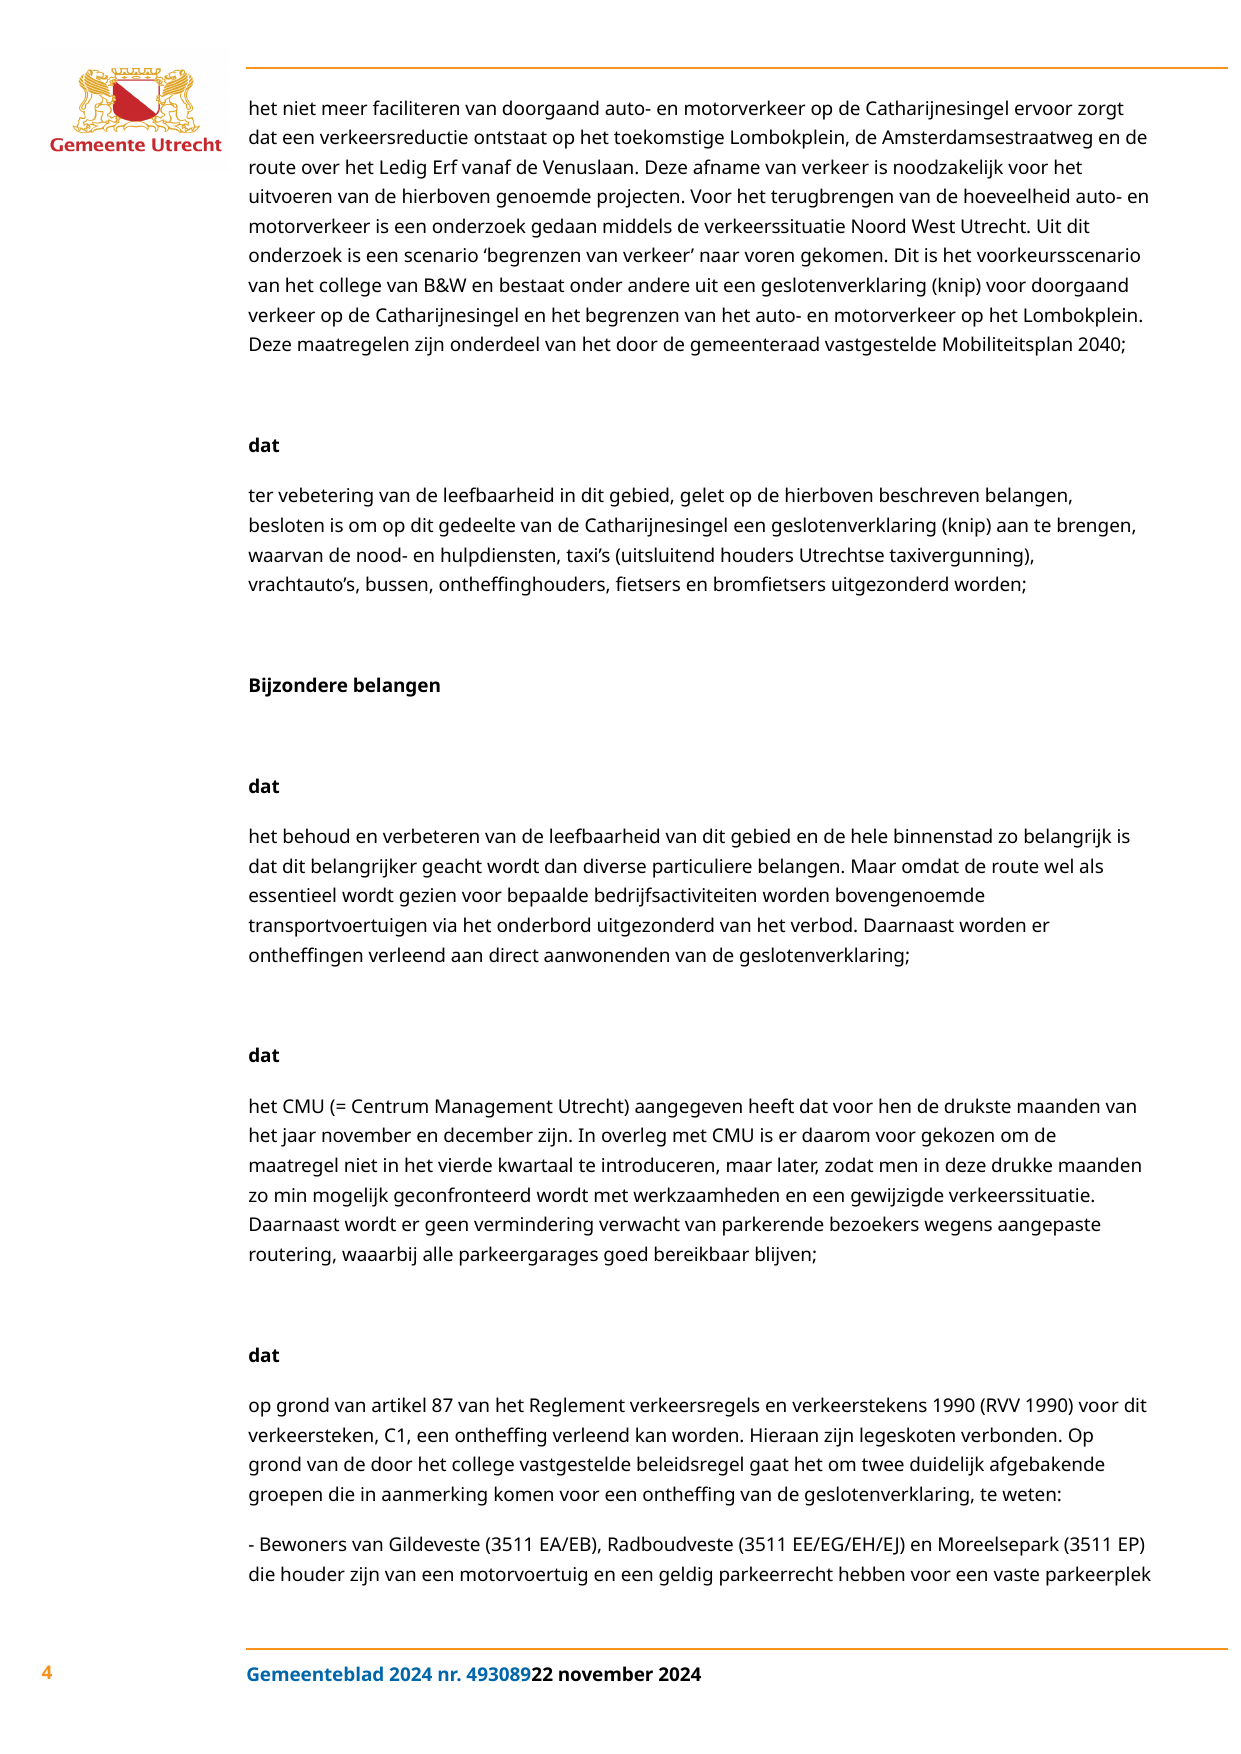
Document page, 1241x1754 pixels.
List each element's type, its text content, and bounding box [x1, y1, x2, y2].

text - Bewoners van Gildeveste (3511 EA/EB), Radboudveste (3511 EE/EG/EH/EJ) en Moreelsepark (3511 EP) die houder zijn van een motorvoertuig en een geldig parkeerrecht hebben voor een vaste parkeerplek [248, 1531, 1152, 1587]
picture [41, 47, 231, 172]
text dat [248, 432, 1152, 458]
text dat [248, 773, 1152, 799]
text dat [248, 1043, 1152, 1068]
text dat [248, 1342, 1152, 1368]
text het niet meer faciliteren van doorgaand auto- en motorverkeer op de Catharijnesingel ervoor zorgt dat een verkeersreductie ontstaat op het toekomstige Lombokplein, de Amsterdamsestraatweg en de route over het Ledig Erf vanaf de Venuslaan. Deze afname van verkeer is noodzakelijk voor het uitvoeren van de hierboven genoemde projecten. Voor het terugbrengen van de hoeveelheid auto- en motorverkeer is een onderzoek gedaan middels de verkeerssituatie Noord West Utrecht. Uit dit onderzoek is een scenario ‘begrenzen van verkeer’ naar voren gekomen. Dit is het voorkeursscenario van het college van B&W en bestaat onder andere uit een geslotenverklaring (knip) voor doorgaand verkeer op de Catharijnesingel en het begrenzen van het auto- en motorverkeer op het Lombokplein. Deze maatregelen zijn onderdeel van het door de gemeenteraad vastgestelde Mobiliteitsplan 2040; [248, 95, 1152, 357]
text het behoud en verbeteren van de leefbaarheid van dit gebied en de hele binnenstad zo belangrijk is dat dit belangrijker geacht wordt dan diverse particuliere belangen. Maar omdat de route wel als essentieel wordt gezien voor bepaalde bedrijfsactiviteiten worden bovengenoemde transportvoertuigen via het onderbord uitgezonderd van het verbod. Daarnaast worden er ontheffingen verleend aan direct aanwonenden van de geslotenverklaring; [248, 823, 1152, 968]
text ter vebetering van de leefbaarheid in dit gebied, gelet op de hierboven beschreven belangen, besloten is om op dit gedeelte van de Catharijnesingel een geslotenverklaring (knip) aan te brengen, waarvan de nood- en hulpdiensten, taxi’s (uitsluitend houders Utrechtse taxivergunning), vrachtauto’s, bussen, ontheffinghouders, fietsers en bromfietsers uitgezonderd worden; [248, 483, 1152, 597]
text het CMU (= Centrum Management Utrecht) aangegeven heeft dat voor hen de drukste maanden van het jaar november en december zijn. In overleg met CMU is er daarom voor gekozen om de maatregel niet in het vierde kwartaal te introduceren, maar later, zodat men in deze drukke maanden zo min mogelijk geconfronteerd wordt met werkzaamheden en een gewijzigde verkeerssituatie. Daarnaast wordt er geen vermindering verwacht van parkerende bezoekers wegens aangepaste routering, waaarbij alle parkeergarages goed bereikbaar blijven; [248, 1093, 1152, 1267]
text Bijzondere belangen [248, 672, 1152, 698]
text op grond van artikel 87 van het Reglement verkeersregels en verkeerstekens 1990 (RVV 1990) voor dit verkeersteken, C1, een ontheffing verleend kan worden. Hieraan zijn legeskoten verbonden. Op grond van de door het college vastgestelde beleidsregel gaat het om twee duidelijk afgebakende groepen die in aanmerking komen voor een ontheffing van de geslotenverklaring, te weten: [248, 1392, 1152, 1507]
